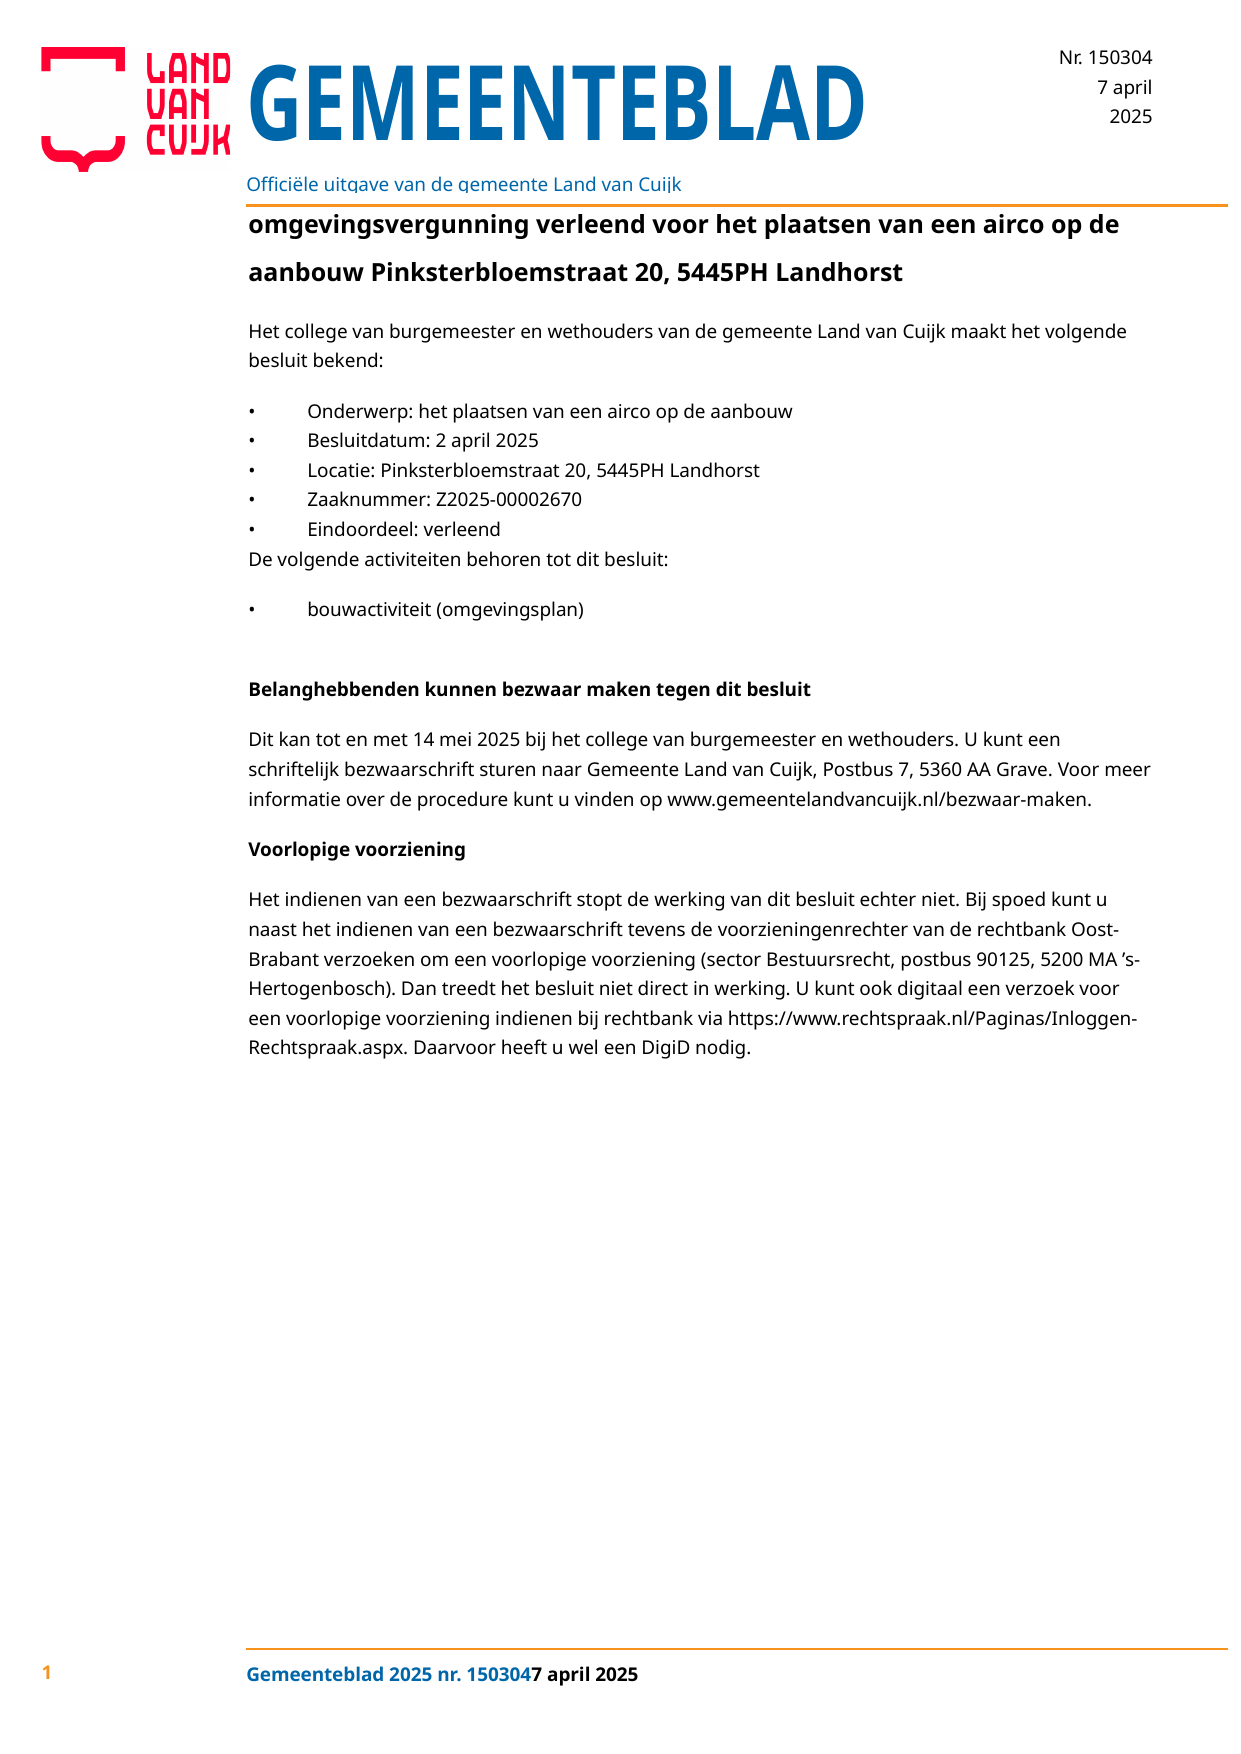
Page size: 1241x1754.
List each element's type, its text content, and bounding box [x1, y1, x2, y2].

text De volgende activiteiten behoren tot dit besluit: [248, 546, 1152, 572]
text Voorlopige voorziening [248, 836, 1152, 862]
text Het college van burgemeester en wethouders van de gemeente Land van Cuijk maakt het volgende besluit bekend: [248, 318, 1152, 373]
text Belanghebbenden kunnen bezwaar maken tegen dit besluit [248, 676, 1152, 702]
list Onderwerp: het plaatsen van een airco op de aanbouw [248, 398, 1152, 424]
picture [41, 47, 231, 172]
list bouwactiviteit (omgevingsplan) [248, 596, 1152, 622]
text omgevingsvergunning verleend voor het plaatsen van een airco op de aanbouw Pinksterbloemstraat 20, 5445PH Landhorst [248, 207, 1152, 288]
list Eindoordeel: verleend [248, 516, 1152, 542]
list Besluitdatum: 2 april 2025 [248, 427, 1152, 453]
text Het indienen van een bezwaarschrift stopt de werking van dit besluit echter niet. Bij spoed kunt u naast het indienen van een bezwaarschrift tevens de voorzieningenrechter van de rechtbank Oost-Brabant verzoeken om een voorlopige voorziening (sector Bestuursrecht, postbus 90125, 5200 MA ’s-Hertogenbosch). Dan treedt het besluit niet direct in werking. U kunt ook digitaal een verzoek voor een voorlopige voorziening indienen bij rechtbank via https://www.rechtspraak.nl/Paginas/Inloggen-Rechtspraak.aspx. Daarvoor heeft u wel een DigiD nodig. [248, 887, 1152, 1060]
list Zaaknummer: Z2025-00002670 [248, 487, 1152, 512]
text Dit kan tot en met 14 mei 2025 bij het college van burgemeester en wethouders. U kunt een schriftelijk bezwaarschrift sturen naar Gemeente Land van Cuijk, Postbus 7, 5360 AA Grave. Voor meer informatie over de procedure kunt u vinden op www.gemeentelandvancuijk.nl/bezwaar-maken. [248, 727, 1152, 812]
list Locatie: Pinksterbloemstraat 20, 5445PH Landhorst [248, 457, 1152, 483]
